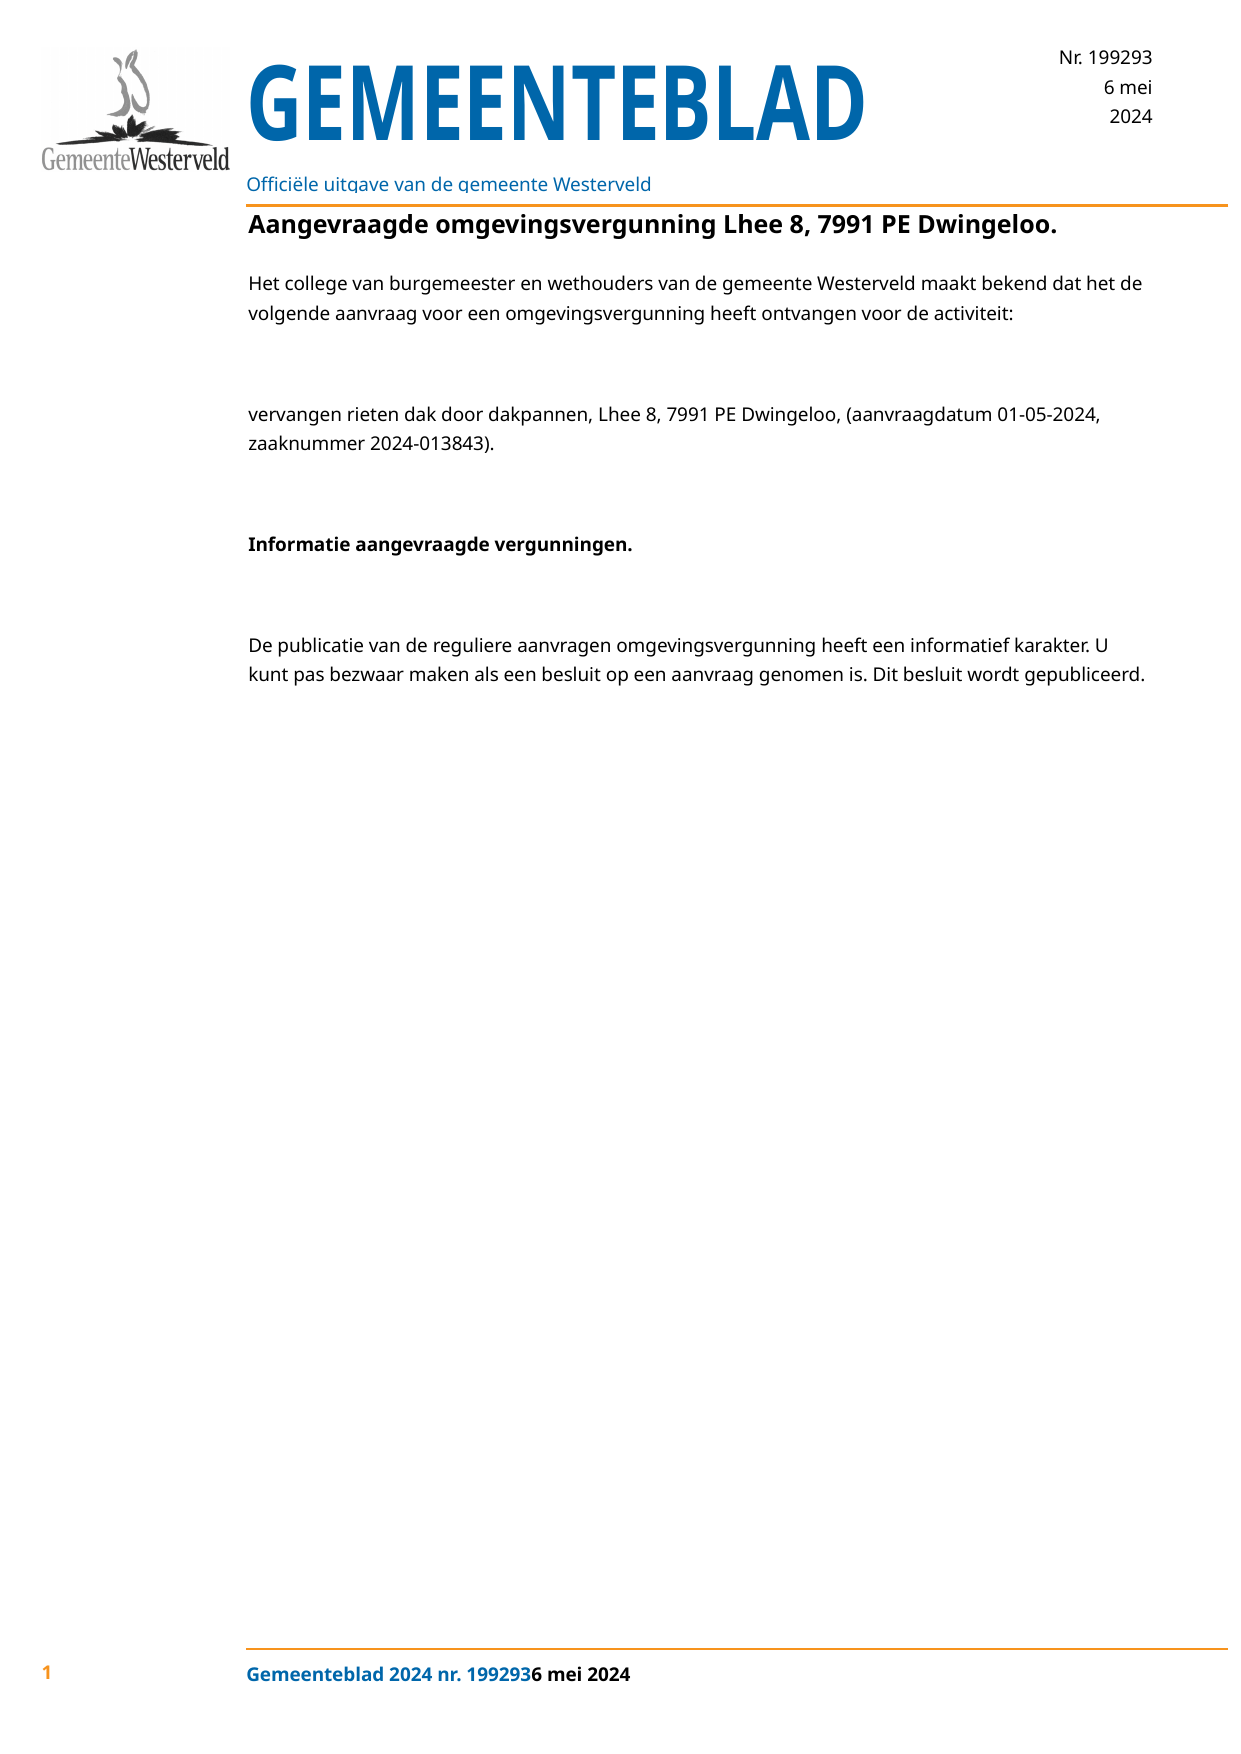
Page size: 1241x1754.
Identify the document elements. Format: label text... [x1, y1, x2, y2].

picture [41, 47, 231, 172]
text Aangevraagde omgevingsvergunning Lhee 8, 7991 PE Dwingeloo. [248, 207, 1152, 241]
text Het college van burgemeester en wethouders van de gemeente Westerveld maakt bekend dat het de volgende aanvraag voor een omgevingsvergunning heeft ontvangen voor de activiteit: [248, 270, 1152, 326]
text vervangen rieten dak door dakpannen, Lhee 8, 7991 PE Dwingeloo, (aanvraagdatum 01-05-2024, zaaknummer 2024-013843). [248, 401, 1152, 456]
text De publicatie van de reguliere aanvragen omgevingsvergunning heeft een informatief karakter. U kunt pas bezwaar maken als een besluit op een aanvraag genomen is. Dit besluit wordt gepubliceerd. [248, 632, 1152, 687]
text Informatie aangevraagde vergunningen. [248, 531, 1152, 557]
